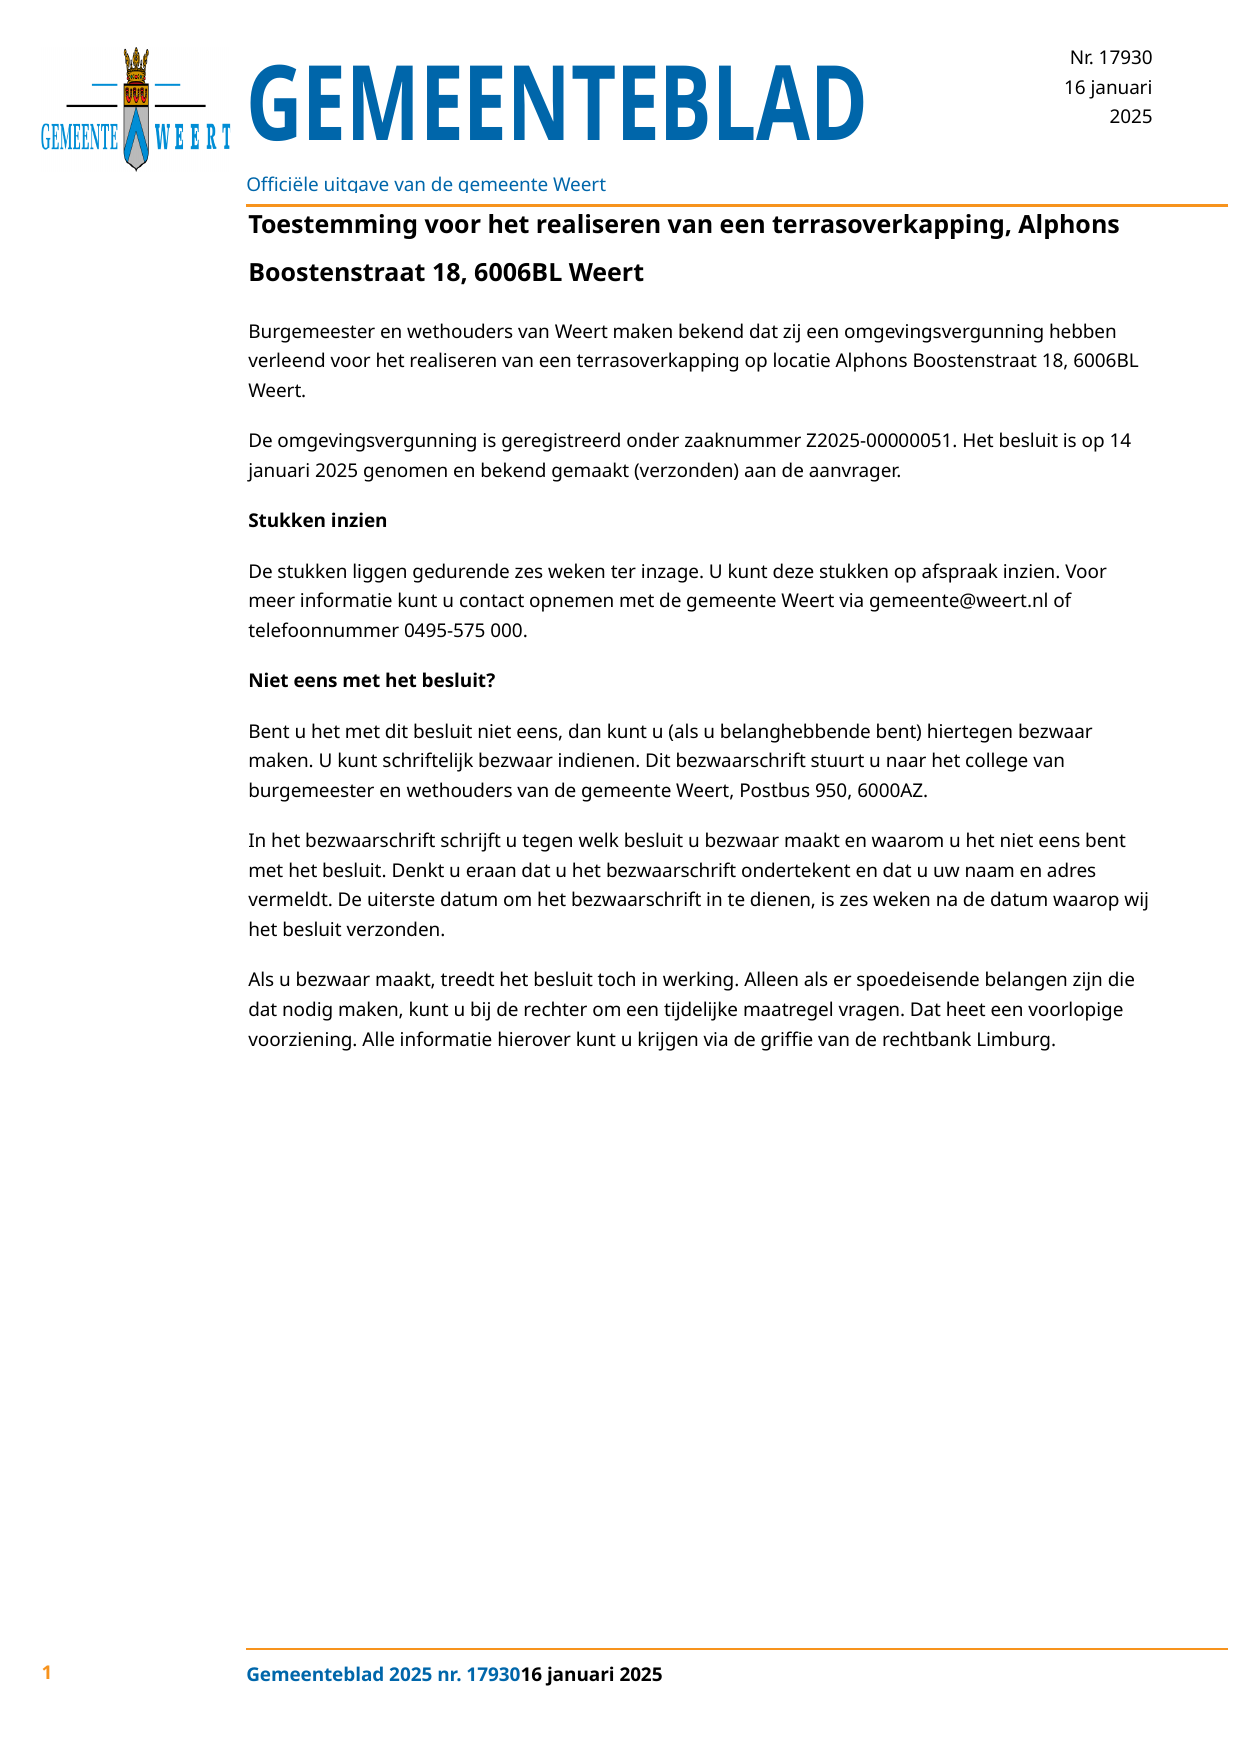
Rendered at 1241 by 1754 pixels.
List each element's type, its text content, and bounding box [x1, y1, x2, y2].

text Niet eens met het besluit? [248, 667, 1152, 693]
text De omgevingsvergunning is geregistreerd onder zaaknummer Z2025-00000051. Het besluit is op 14 januari 2025 genomen en bekend gemaakt (verzonden) aan de aanvrager. [248, 427, 1152, 483]
text Bent u het met dit besluit niet eens, dan kunt u (als u belanghebbende bent) hiertegen bezwaar maken. U kunt schriftelijk bezwaar indienen. Dit bezwaarschrift stuurt u naar het college van burgemeester en wethouders van de gemeente Weert, Postbus 950, 6000AZ. [248, 718, 1152, 803]
text De stukken liggen gedurende zes weken ter inzage. U kunt deze stukken op afspraak inzien. Voor meer informatie kunt u contact opnemen met de gemeente Weert via gemeente@weert.nl of telefoonnummer 0495-575 000. [248, 558, 1152, 643]
text Burgemeester en wethouders van Weert maken bekend dat zij een omgevingsvergunning hebben verleend voor het realiseren van een terrasoverkapping op locatie Alphons Boostenstraat 18, 6006BL Weert. [248, 318, 1152, 403]
picture [41, 47, 231, 172]
text Stukken inzien [248, 507, 1152, 533]
text In het bezwaarschrift schrijft u tegen welk besluit u bezwaar maakt en waarom u het niet eens bent met het besluit. Denkt u eraan dat u het bezwaarschrift ondertekent en dat u uw naam en adres vermeldt. De uiterste datum om het bezwaarschrift in te dienen, is zes weken na de datum waarop wij het besluit verzonden. [248, 827, 1152, 942]
text Toestemming voor het realiseren van een terrasoverkapping, Alphons Boostenstraat 18, 6006BL Weert [248, 207, 1152, 288]
text Als u bezwaar maakt, treedt het besluit toch in werking. Alleen als er spoedeisende belangen zijn die dat nodig maken, kunt u bij de rechter om een tijdelijke maatregel vragen. Dat heet een voorlopige voorziening. Alle informatie hierover kunt u krijgen via de griffie van de rechtbank Limburg. [248, 967, 1152, 1052]
